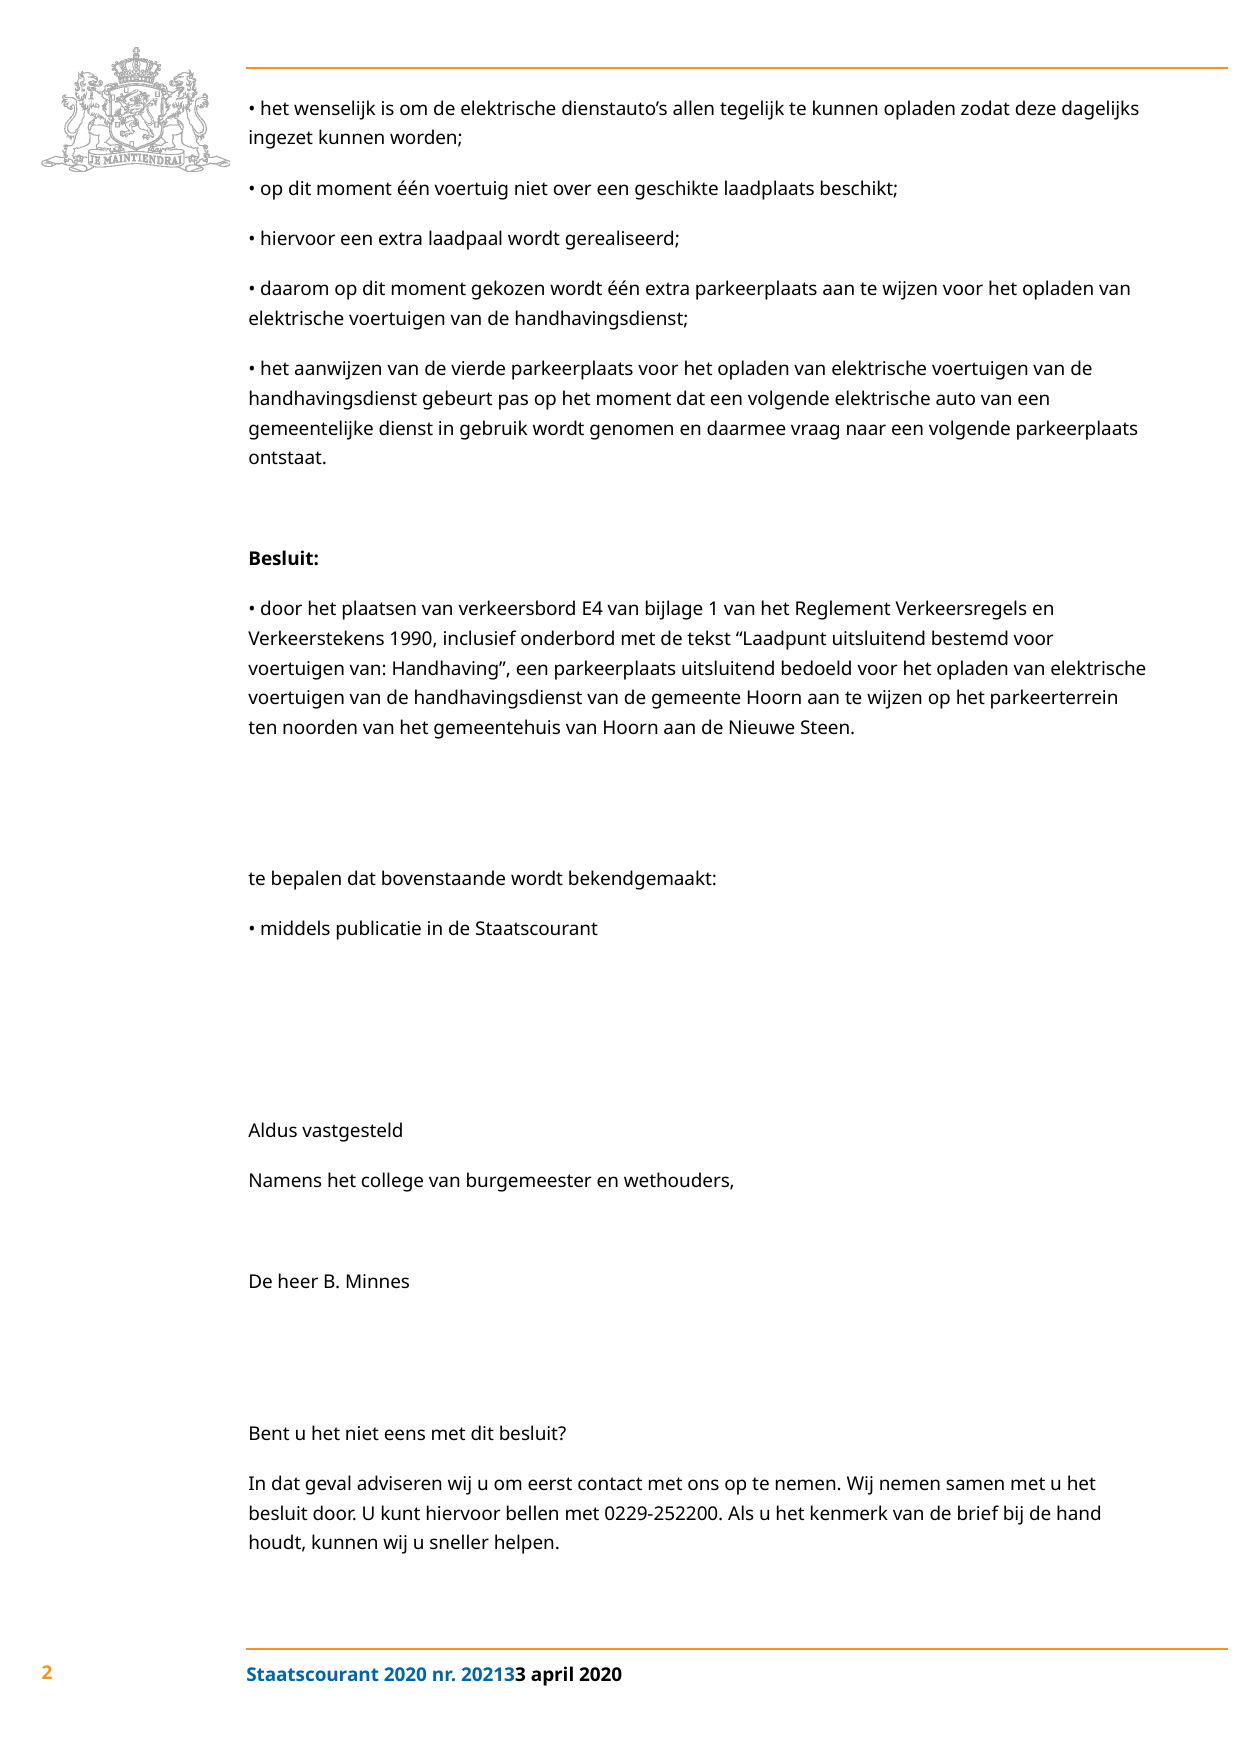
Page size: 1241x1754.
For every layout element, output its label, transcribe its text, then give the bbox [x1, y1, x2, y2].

text • daarom op dit moment gekozen wordt één extra parkeerplaats aan te wijzen voor het opladen van elektrische voertuigen van de handhavingsdienst; [248, 276, 1152, 331]
text Aldus vastgesteld [248, 1117, 1152, 1143]
text Bent u het niet eens met dit besluit? [248, 1420, 1152, 1446]
text • op dit moment één voertuig niet over een geschikte laadplaats beschikt; [248, 175, 1152, 201]
text • middels publicatie in de Staatscourant [248, 916, 1152, 941]
text te bepalen dat bovenstaande wordt bekendgemaakt: [248, 865, 1152, 891]
text • het aanwijzen van de vierde parkeerplaats voor het opladen van elektrische voertuigen van de handhavingsdienst gebeurt pas op het moment dat een volgende elektrische auto van een gemeentelijke dienst in gebruik wordt genomen en daarmee vraag naar een volgende parkeerplaats ontstaat. [248, 356, 1152, 470]
text • hiervoor een extra laadpaal wordt gerealiseerd; [248, 225, 1152, 251]
text In dat geval adviseren wij u om eerst contact met ons op te nemen. Wij nemen samen met u het besluit door. U kunt hiervoor bellen met 0229-252200. Als u het kenmerk van de brief bij de hand houdt, kunnen wij u sneller helpen. [248, 1470, 1152, 1555]
text Namens het college van burgemeester en wethouders, [248, 1168, 1152, 1193]
text De heer B. Minnes [248, 1268, 1152, 1294]
picture [41, 47, 231, 172]
text Besluit: [248, 545, 1152, 571]
text • door het plaatsen van verkeersbord E4 van bijlage 1 van het Reglement Verkeersregels en Verkeerstekens 1990, inclusief onderbord met de tekst “Laadpunt uitsluitend bestemd voor voertuigen van: Handhaving”, een parkeerplaats uitsluitend bedoeld voor het opladen van elektrische voertuigen van de handhavingsdienst van de gemeente Hoorn aan te wijzen op het parkeerterrein ten noorden van het gemeentehuis van Hoorn aan de Nieuwe Steen. [248, 596, 1152, 740]
text • het wenselijk is om de elektrische dienstauto’s allen tegelijk te kunnen opladen zodat deze dagelijks ingezet kunnen worden; [248, 95, 1152, 150]
